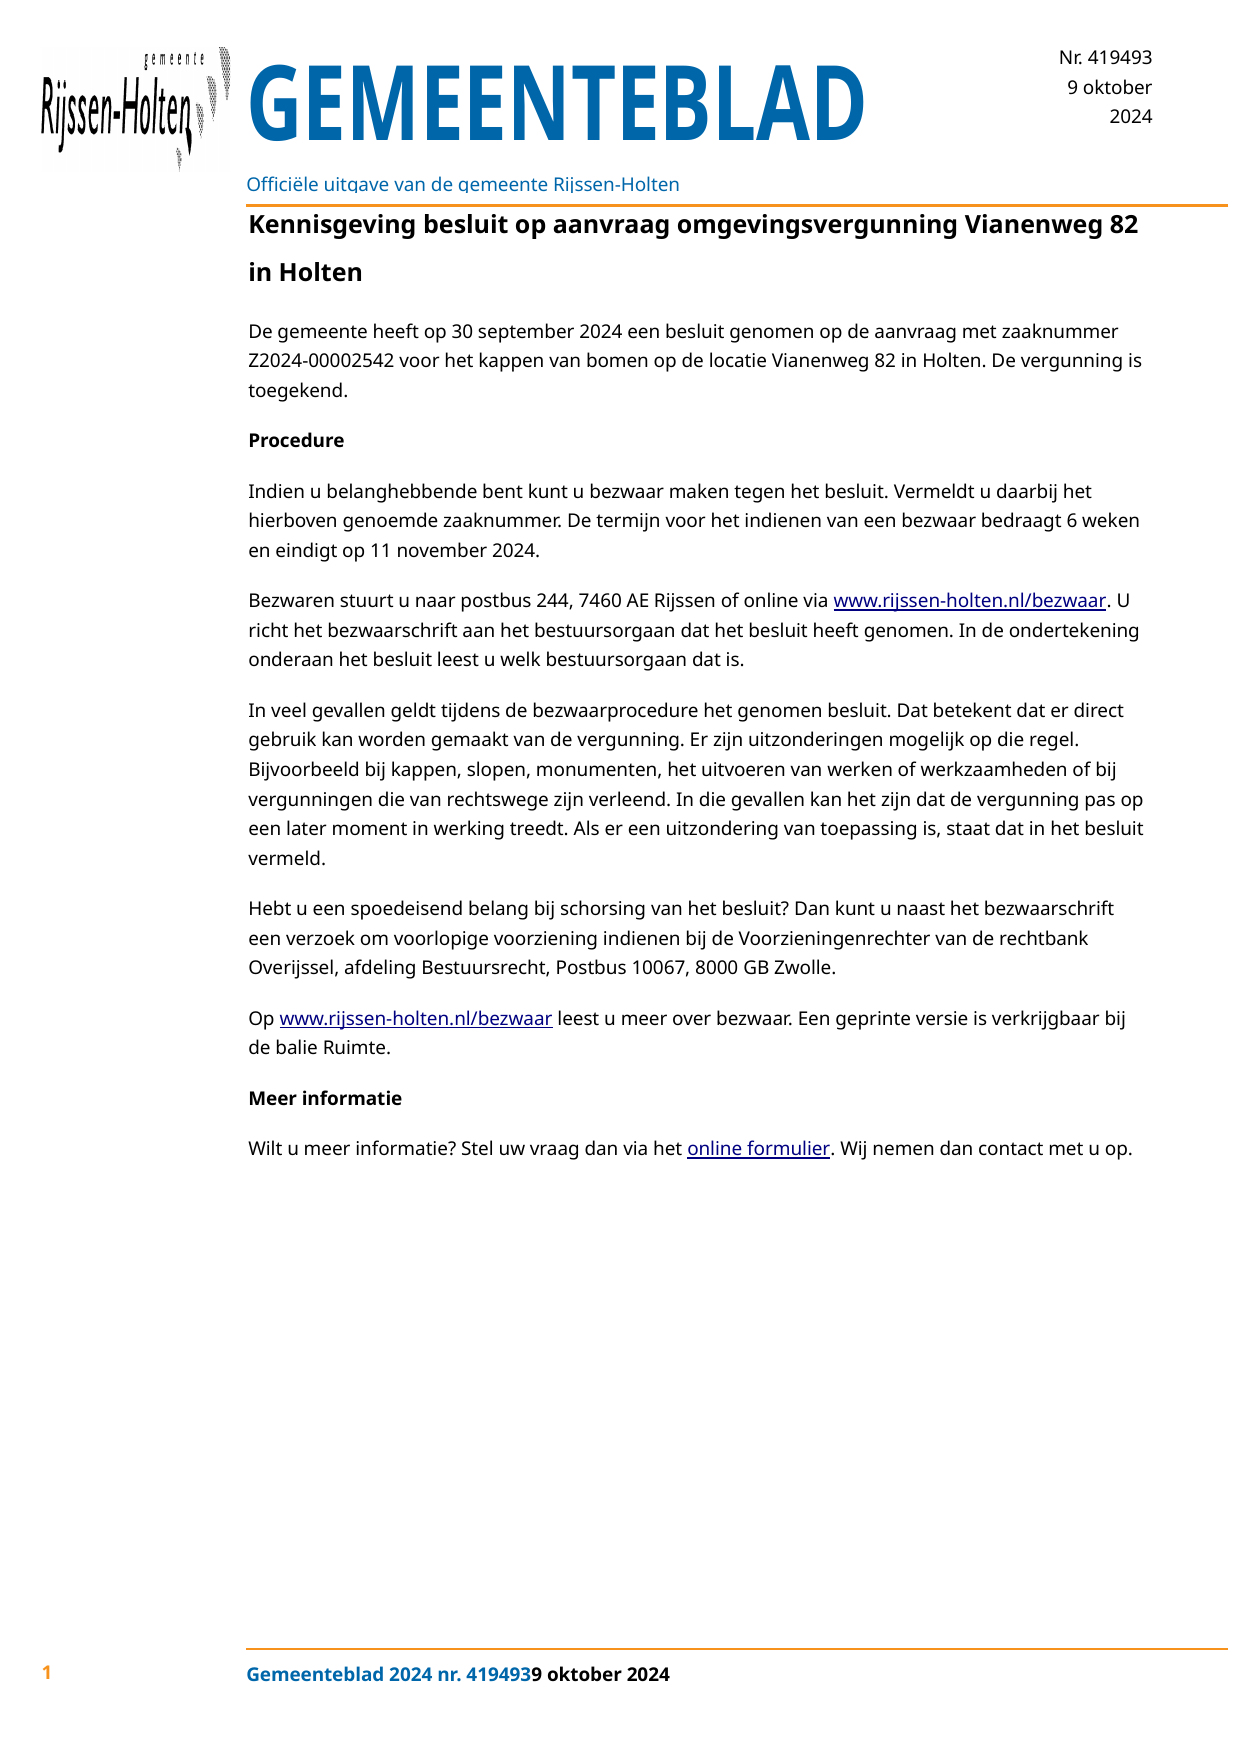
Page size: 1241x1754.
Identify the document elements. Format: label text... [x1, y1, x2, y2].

text Meer informatie [248, 1085, 1152, 1111]
text Op www.rijssen-holten.nl/bezwaar leest u meer over bezwaar. Een geprinte versie is verkrijgbaar bij de balie Ruimte. [248, 1005, 1152, 1060]
text Bezwaren stuurt u naar postbus 244, 7460 AE Rijssen of online via www.rijssen-holten.nl/bezwaar. U richt het bezwaarschrift aan het bestuursorgaan dat het besluit heeft genomen. In de ondertekening onderaan het besluit leest u welk bestuursorgaan dat is. [248, 587, 1152, 672]
text Kennisgeving besluit op aanvraag omgevingsvergunning Vianenweg 82 in Holten [248, 207, 1152, 288]
text Wilt u meer informatie? Stel uw vraag dan via het online formulier. Wij nemen dan contact met u op. [248, 1135, 1152, 1161]
text In veel gevallen geldt tijdens de bezwaarprocedure het genomen besluit. Dat betekent dat er direct gebruik kan worden gemaakt van de vergunning. Er zijn uitzonderingen mogelijk op die regel. Bijvoorbeeld bij kappen, slopen, monumenten, het uitvoeren van werken of werkzaamheden of bij vergunningen die van rechtswege zijn verleend. In die gevallen kan het zijn dat de vergunning pas op een later moment in werking treedt. Als er een uitzondering van toepassing is, staat dat in het besluit vermeld. [248, 697, 1152, 871]
picture [41, 47, 231, 172]
text Indien u belanghebbende bent kunt u bezwaar maken tegen het besluit. Vermeldt u daarbij het hierboven genoemde zaaknummer. De termijn voor het indienen van een bezwaar bedraagt 6 weken en eindigt op 11 november 2024. [248, 478, 1152, 563]
text Hebt u een spoedeisend belang bij schorsing van het besluit? Dan kunt u naast het bezwaarschrift een verzoek om voorlopige voorziening indienen bij de Voorzieningenrechter van de rechtbank Overijssel, afdeling Bestuursrecht, Postbus 10067, 8000 GB Zwolle. [248, 895, 1152, 980]
text Procedure [248, 427, 1152, 453]
text De gemeente heeft op 30 september 2024 een besluit genomen op de aanvraag met zaaknummer Z2024-00002542 voor het kappen van bomen op de locatie Vianenweg 82 in Holten. De vergunning is toegekend. [248, 318, 1152, 403]
